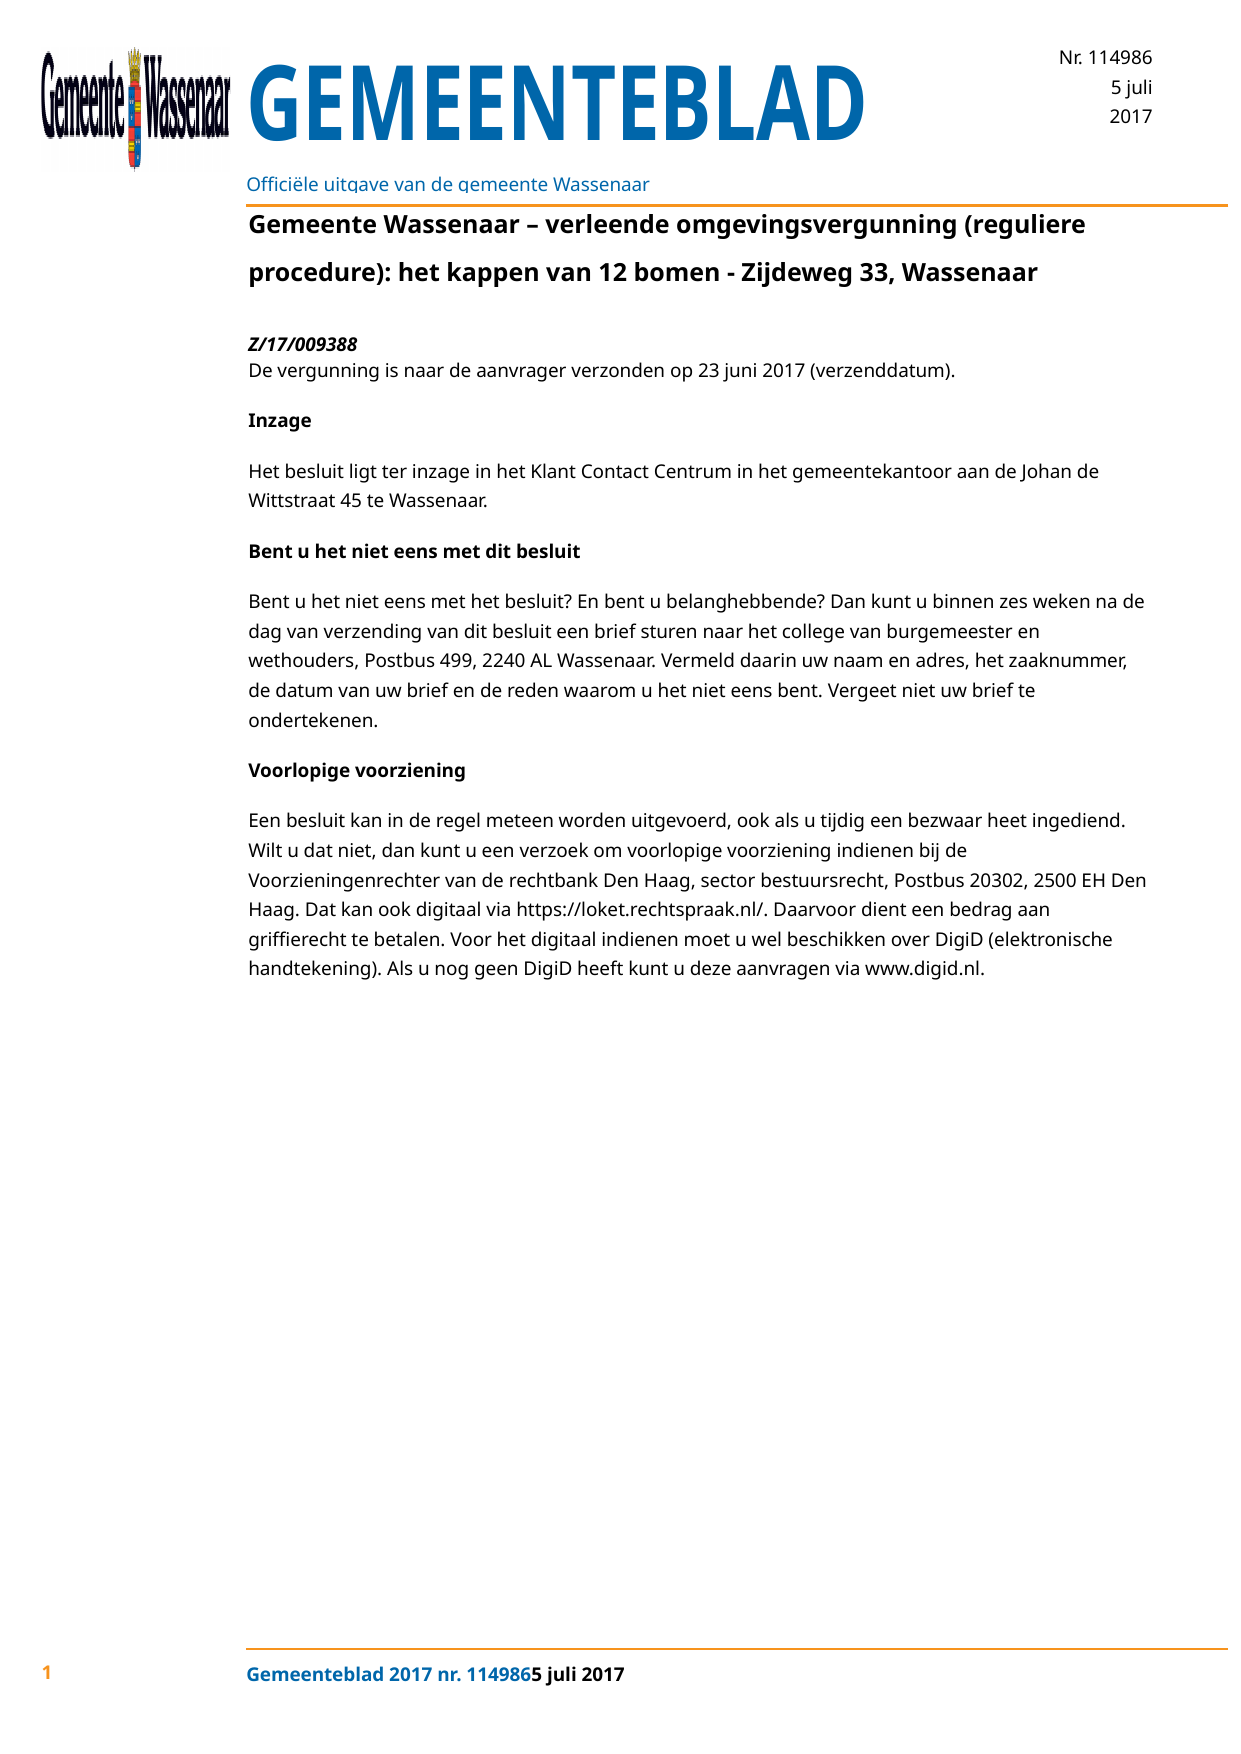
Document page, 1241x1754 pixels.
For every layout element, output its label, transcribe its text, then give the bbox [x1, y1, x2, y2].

picture [41, 47, 231, 172]
text Gemeente Wassenaar – verleende omgevingsvergunning (reguliere procedure): het kappen van 12 bomen - Zijdeweg 33, Wassenaar [248, 207, 1152, 288]
text De vergunning is naar de aanvrager verzonden op 23 juni 2017 (verzenddatum). [248, 357, 1152, 383]
text Z/17/009388 [248, 331, 1152, 357]
text Voorlopige voorziening [248, 757, 1152, 783]
text Bent u het niet eens met het besluit? En bent u belanghebbende? Dan kunt u binnen zes weken na de dag van verzending van dit besluit een brief sturen naar het college van burgemeester en wethouders, Postbus 499, 2240 AL Wassenaar. Vermeld daarin uw naam en adres, het zaaknummer, de datum van uw brief en de reden waarom u het niet eens bent. Vergeet niet uw brief te ondertekenen. [248, 588, 1152, 732]
text Bent u het niet eens met dit besluit [248, 538, 1152, 564]
text Het besluit ligt ter inzage in het Klant Contact Centrum in het gemeentekantoor aan de Johan de Wittstraat 45 te Wassenaar. [248, 458, 1152, 513]
text Inzage [248, 408, 1152, 433]
text Een besluit kan in de regel meteen worden uitgevoerd, ook als u tijdig een bezwaar heet ingediend. Wilt u dat niet, dan kunt u een verzoek om voorlopige voorziening indienen bij de Voorzieningenrechter van de rechtbank Den Haag, sector bestuursrecht, Postbus 20302, 2500 EH Den Haag. Dat kan ook digitaal via https://loket.rechtspraak.nl/. Daarvoor dient een bedrag aan griffierecht te betalen. Voor het digitaal indienen moet u wel beschikken over DigiD (elektronische handtekening). Als u nog geen DigiD heeft kunt u deze aanvragen via www.digid.nl. [248, 808, 1152, 981]
